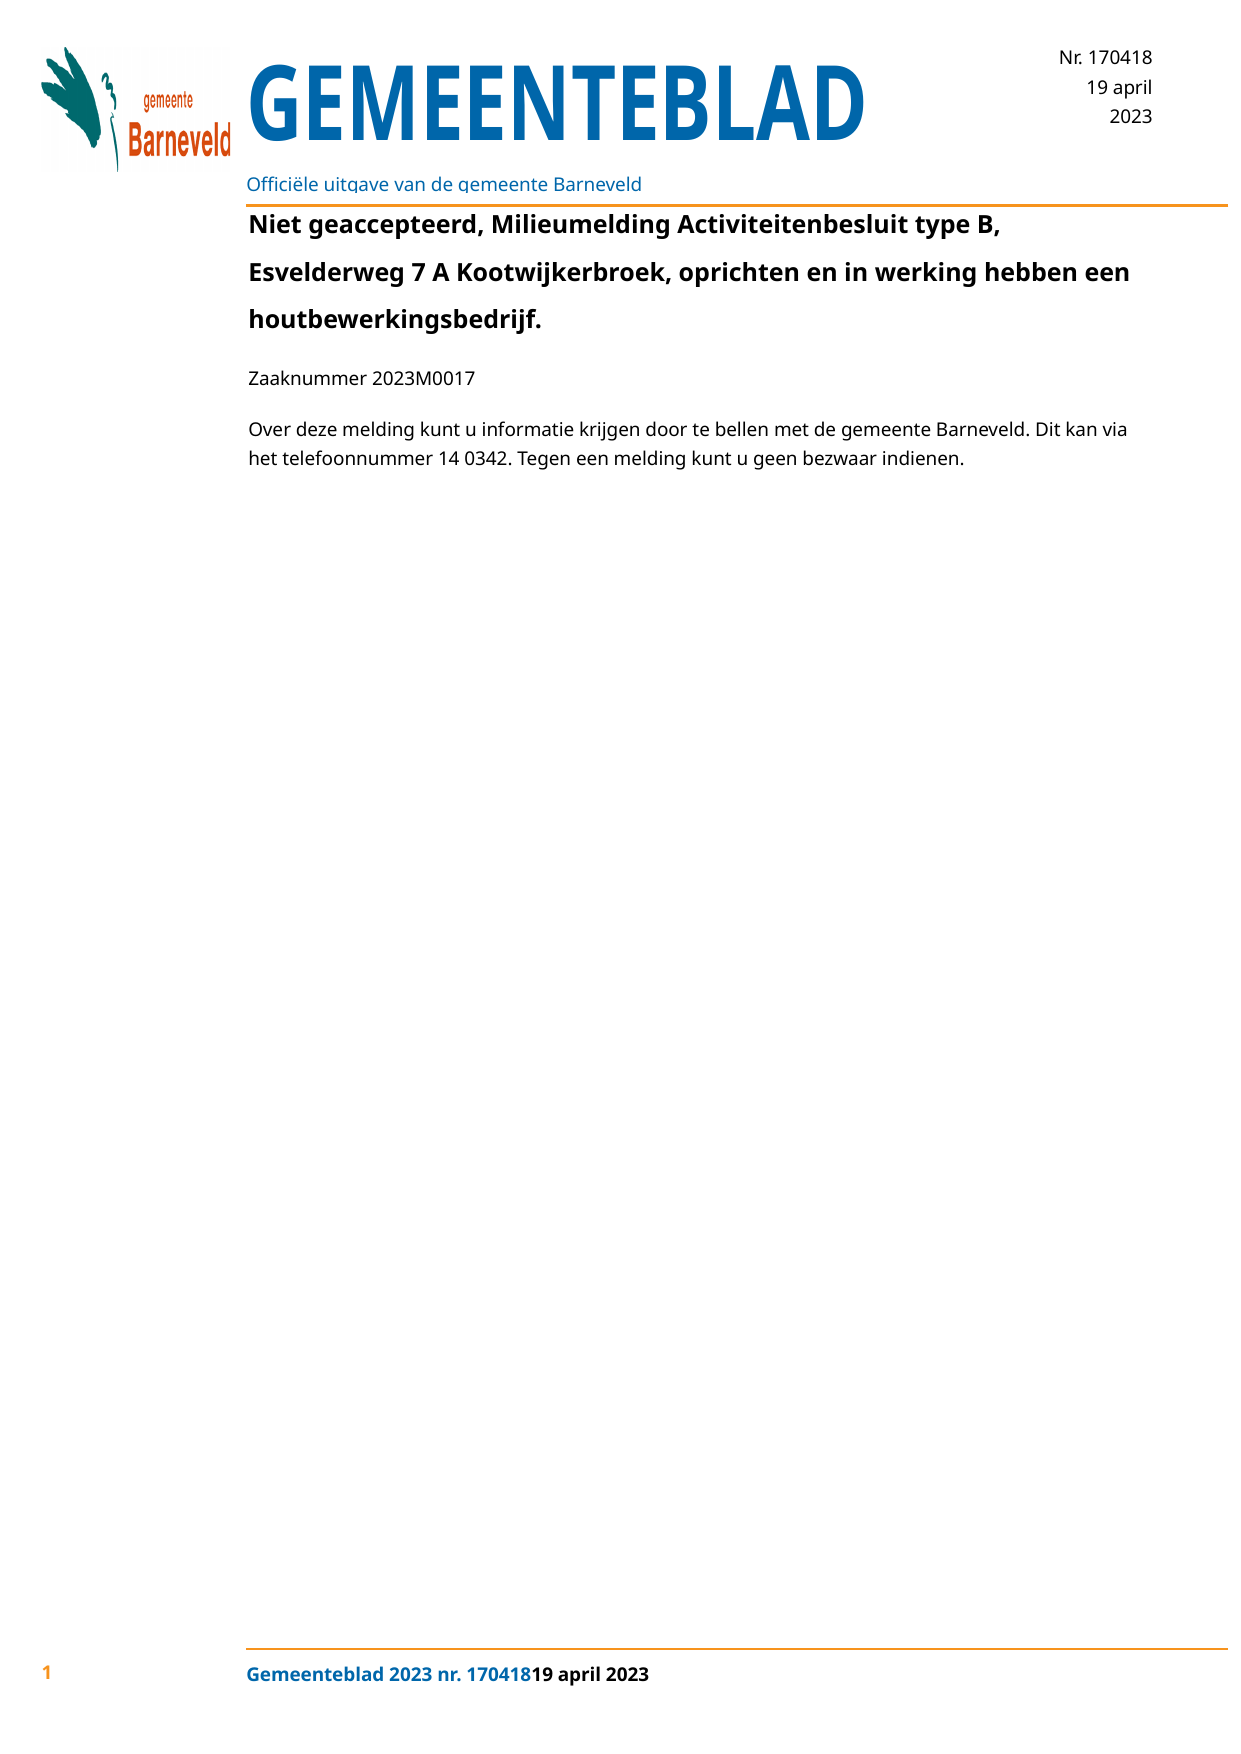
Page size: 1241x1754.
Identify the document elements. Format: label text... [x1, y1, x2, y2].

text Over deze melding kunt u informatie krijgen door te bellen met de gemeente Barneveld. Dit kan via het telefoonnummer 14 0342. Tegen een melding kunt u geen bezwaar indienen. [248, 416, 1152, 471]
text Niet geaccepteerd, Milieumelding Activiteitenbesluit type B, Esvelderweg 7 A Kootwijkerbroek, oprichten en in werking hebben een houtbewerkingsbedrijf. [248, 207, 1152, 336]
picture [41, 47, 231, 172]
text Zaaknummer 2023M0017 [248, 366, 1152, 391]
